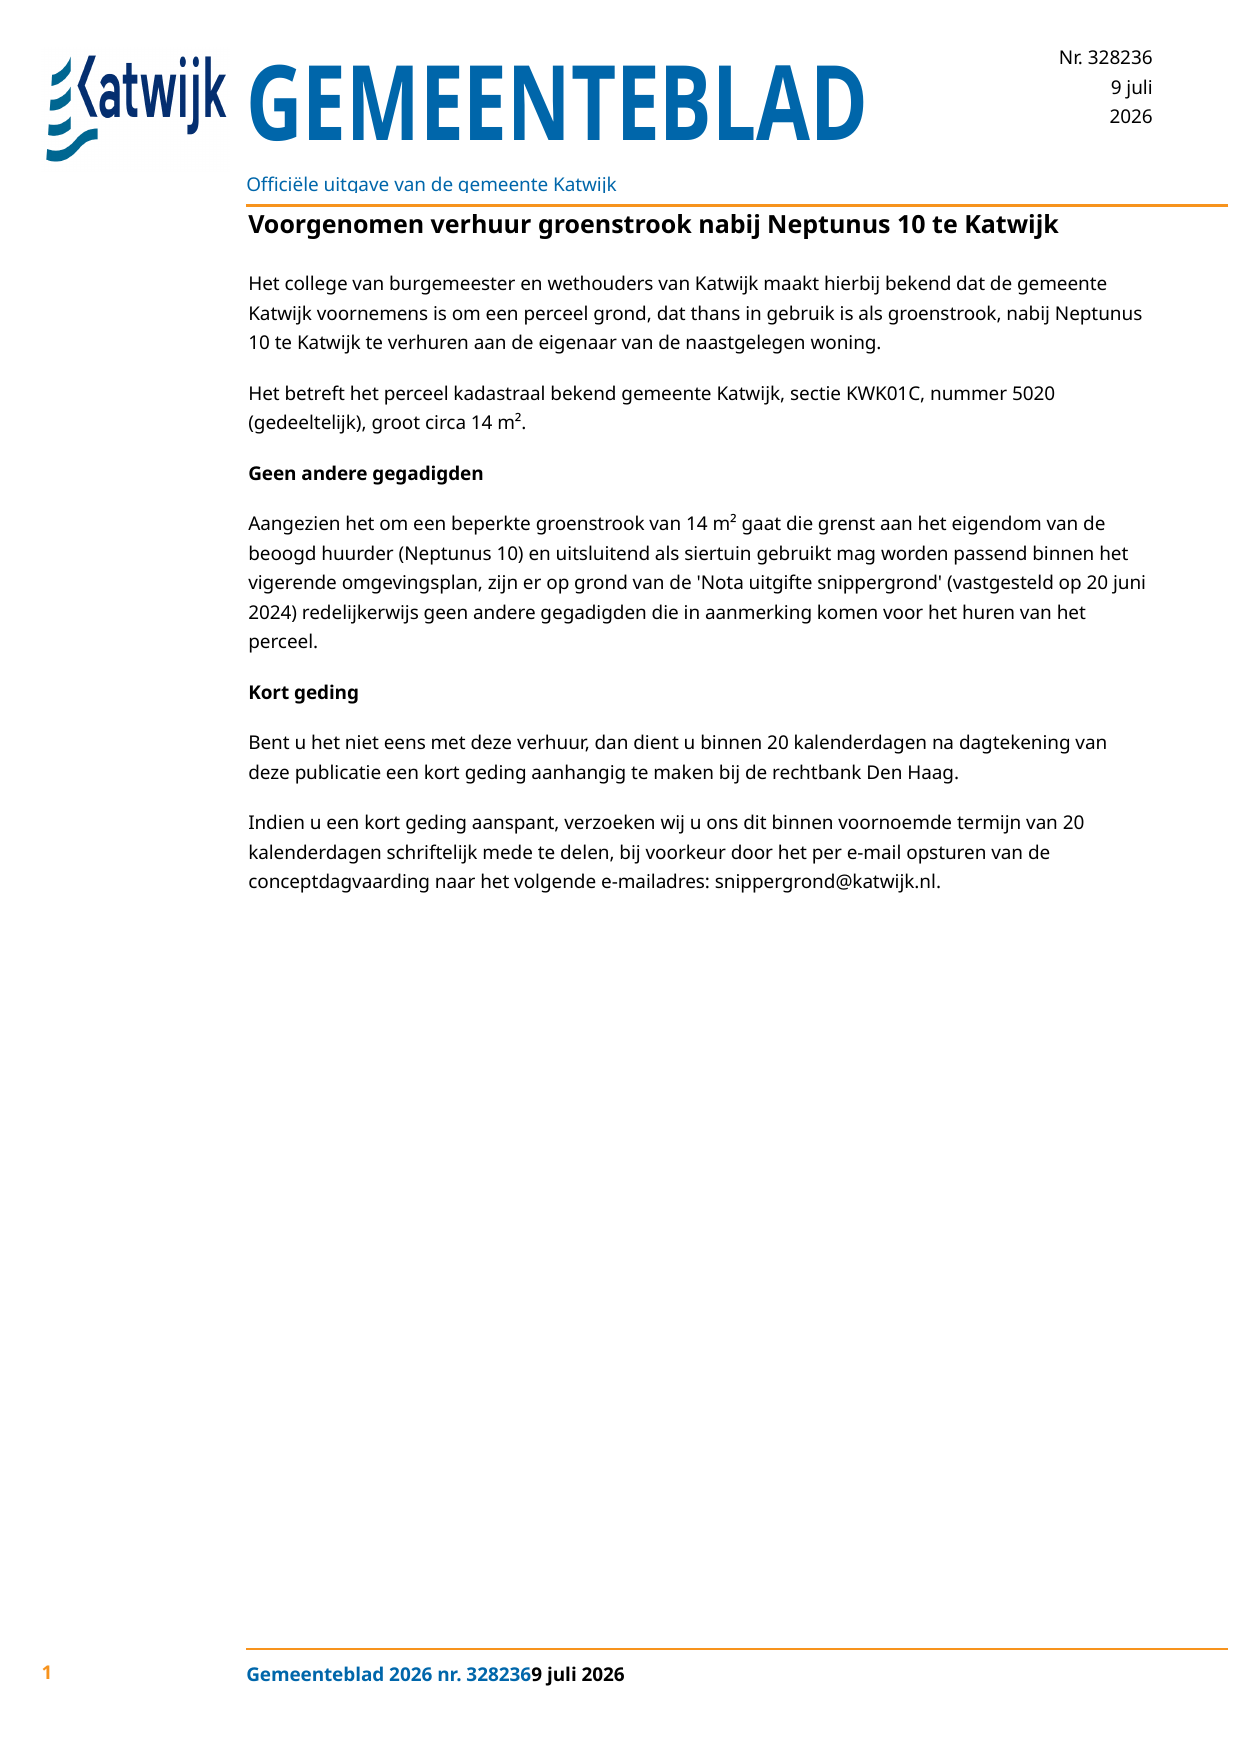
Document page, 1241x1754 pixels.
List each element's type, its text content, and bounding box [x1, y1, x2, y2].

text Geen andere gegadigden [248, 460, 1152, 486]
text Aangezien het om een beperkte groenstrook van 14 m² gaat die grenst aan het eigendom van de beoogd huurder (Neptunus 10) en uitsluitend als siertuin gebruikt mag worden passend binnen het vigerende omgevingsplan, zijn er op grond van de 'Nota uitgifte snippergrond' (vastgesteld op 20 juni 2024) redelijkerwijs geen andere gegadigden die in aanmerking komen voor het huren van het perceel. [248, 510, 1152, 654]
picture [41, 47, 231, 172]
text Bent u het niet eens met deze verhuur, dan dient u binnen 20 kalenderdagen na dagtekening van deze publicatie een kort geding aanhangig te maken bij de rechtbank Den Haag. [248, 729, 1152, 785]
text Het betreft het perceel kadastraal bekend gemeente Katwijk, sectie KWK01C, nummer 5020 (gedeeltelijk), groot circa 14 m². [248, 380, 1152, 435]
text Het college van burgemeester en wethouders van Katwijk maakt hierbij bekend dat de gemeente Katwijk voornemens is om een perceel grond, dat thans in gebruik is als groenstrook, nabij Neptunus 10 te Katwijk te verhuren aan de eigenaar van de naastgelegen woning. [248, 270, 1152, 355]
text Kort geding [248, 679, 1152, 705]
text Indien u een kort geding aanspant, verzoeken wij u ons dit binnen voornoemde termijn van 20 kalenderdagen schriftelijk mede te delen, bij voorkeur door het per e-mail opsturen van de conceptdagvaarding naar het volgende e-mailadres: snippergrond@katwijk.nl. [248, 809, 1152, 894]
text Voorgenomen verhuur groenstrook nabij Neptunus 10 te Katwijk [248, 207, 1152, 241]
